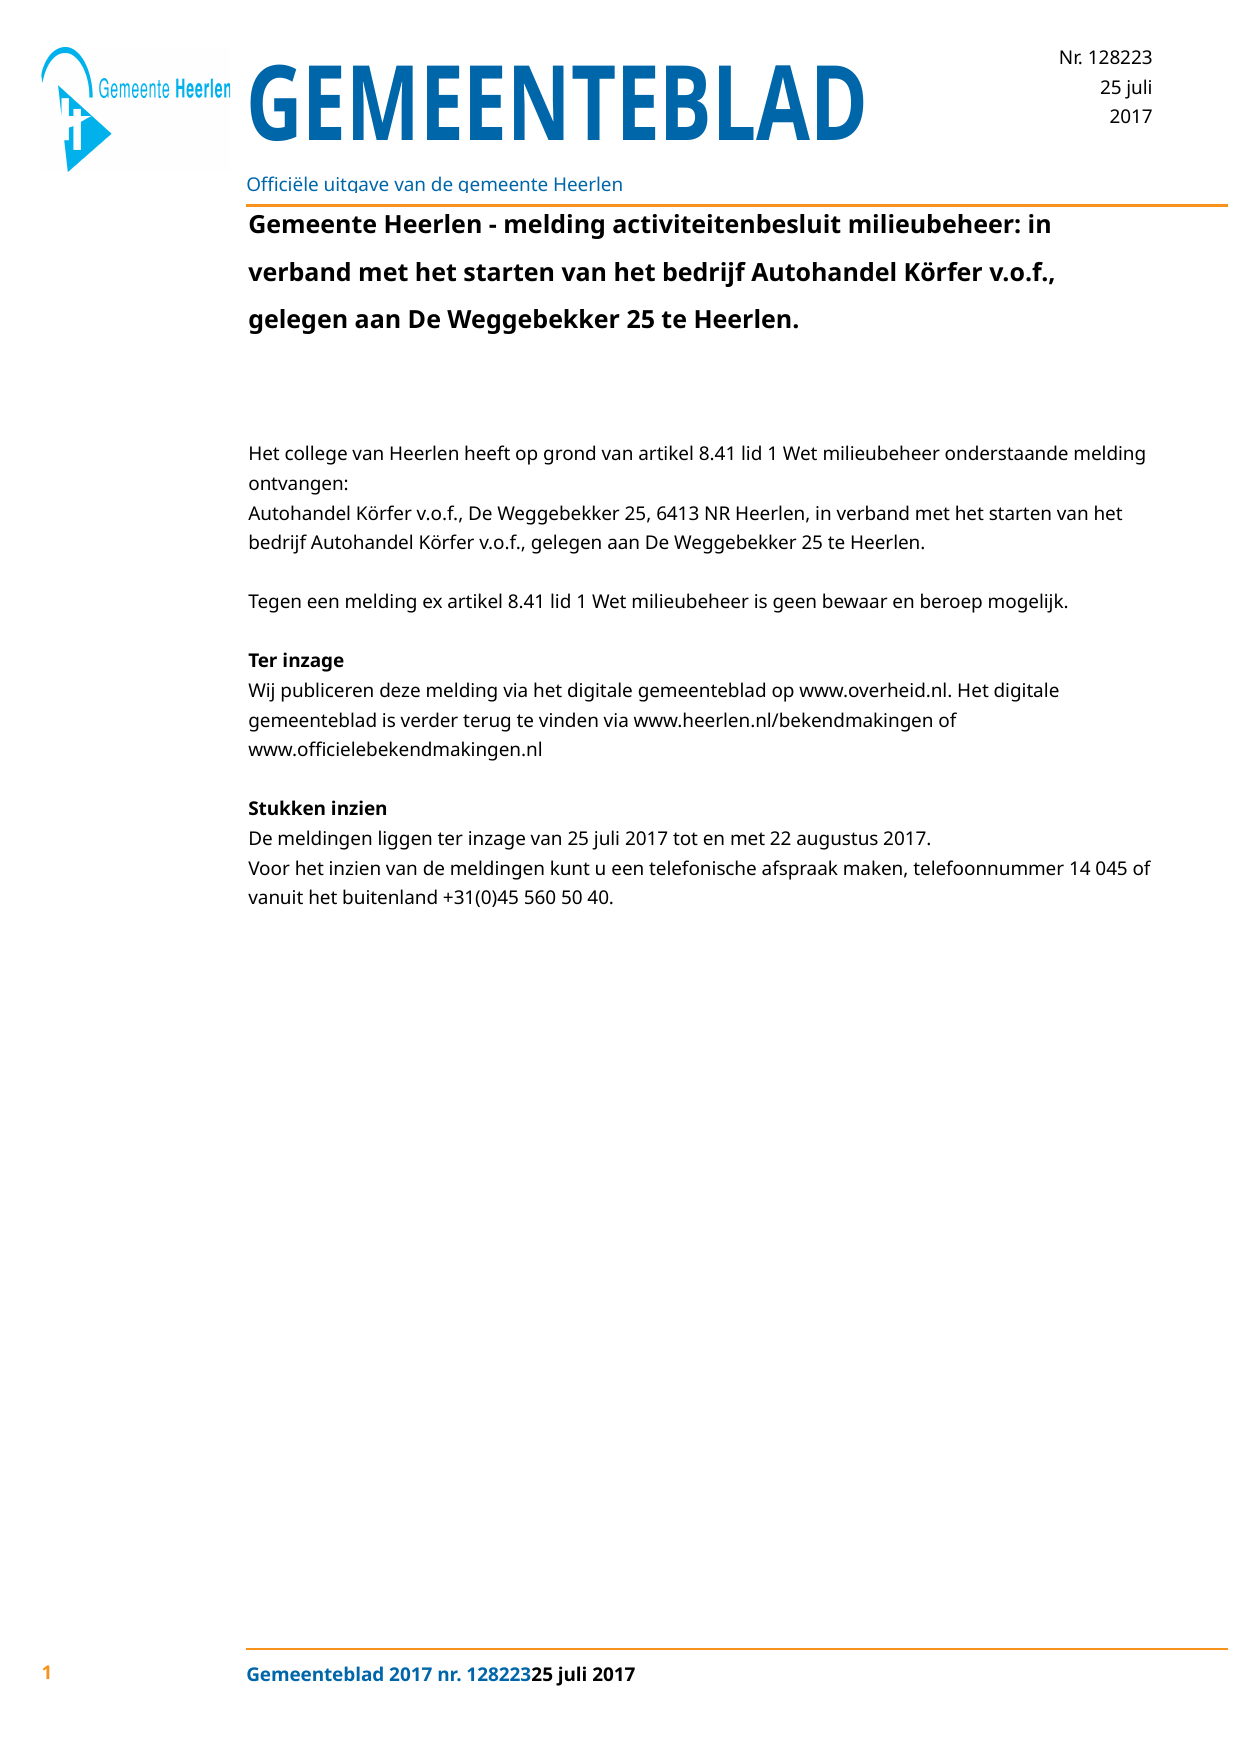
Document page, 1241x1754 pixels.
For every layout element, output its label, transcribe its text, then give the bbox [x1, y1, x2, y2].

text Tegen een melding ex artikel 8.41 lid 1 Wet milieubeheer is geen bewaar en beroep mogelijk. [248, 588, 1152, 614]
text Het college van Heerlen heeft op grond van artikel 8.41 lid 1 Wet milieubeheer onderstaande melding ontvangen: [248, 441, 1152, 496]
text Wij publiceren deze melding via het digitale gemeenteblad op www.overheid.nl. Het digitale gemeenteblad is verder terug te vinden via www.heerlen.nl/bekendmakingen of www.officielebekendmakingen.nl [248, 677, 1152, 762]
text Gemeente Heerlen - melding activiteitenbesluit milieubeheer: in verband met het starten van het bedrijf Autohandel Körfer v.o.f., gelegen aan De Weggebekker 25 te Heerlen. [248, 207, 1152, 336]
picture [41, 47, 58, 70]
picture [41, 47, 231, 172]
text Voor het inzien van de meldingen kunt u een telefonische afspraak maken, telefoonnummer 14 045 of vanuit het buitenland +31(0)45 560 50 40. [248, 855, 1152, 910]
text De meldingen liggen ter inzage van 25 juli 2017 tot en met 22 augustus 2017. [248, 825, 1152, 851]
text Ter inzage [248, 648, 1152, 673]
text Stukken inzien [248, 796, 1152, 821]
text Autohandel Körfer v.o.f., De Weggebekker 25, 6413 NR Heerlen, in verband met het starten van het bedrijf Autohandel Körfer v.o.f., gelegen aan De Weggebekker 25 te Heerlen. [248, 500, 1152, 555]
